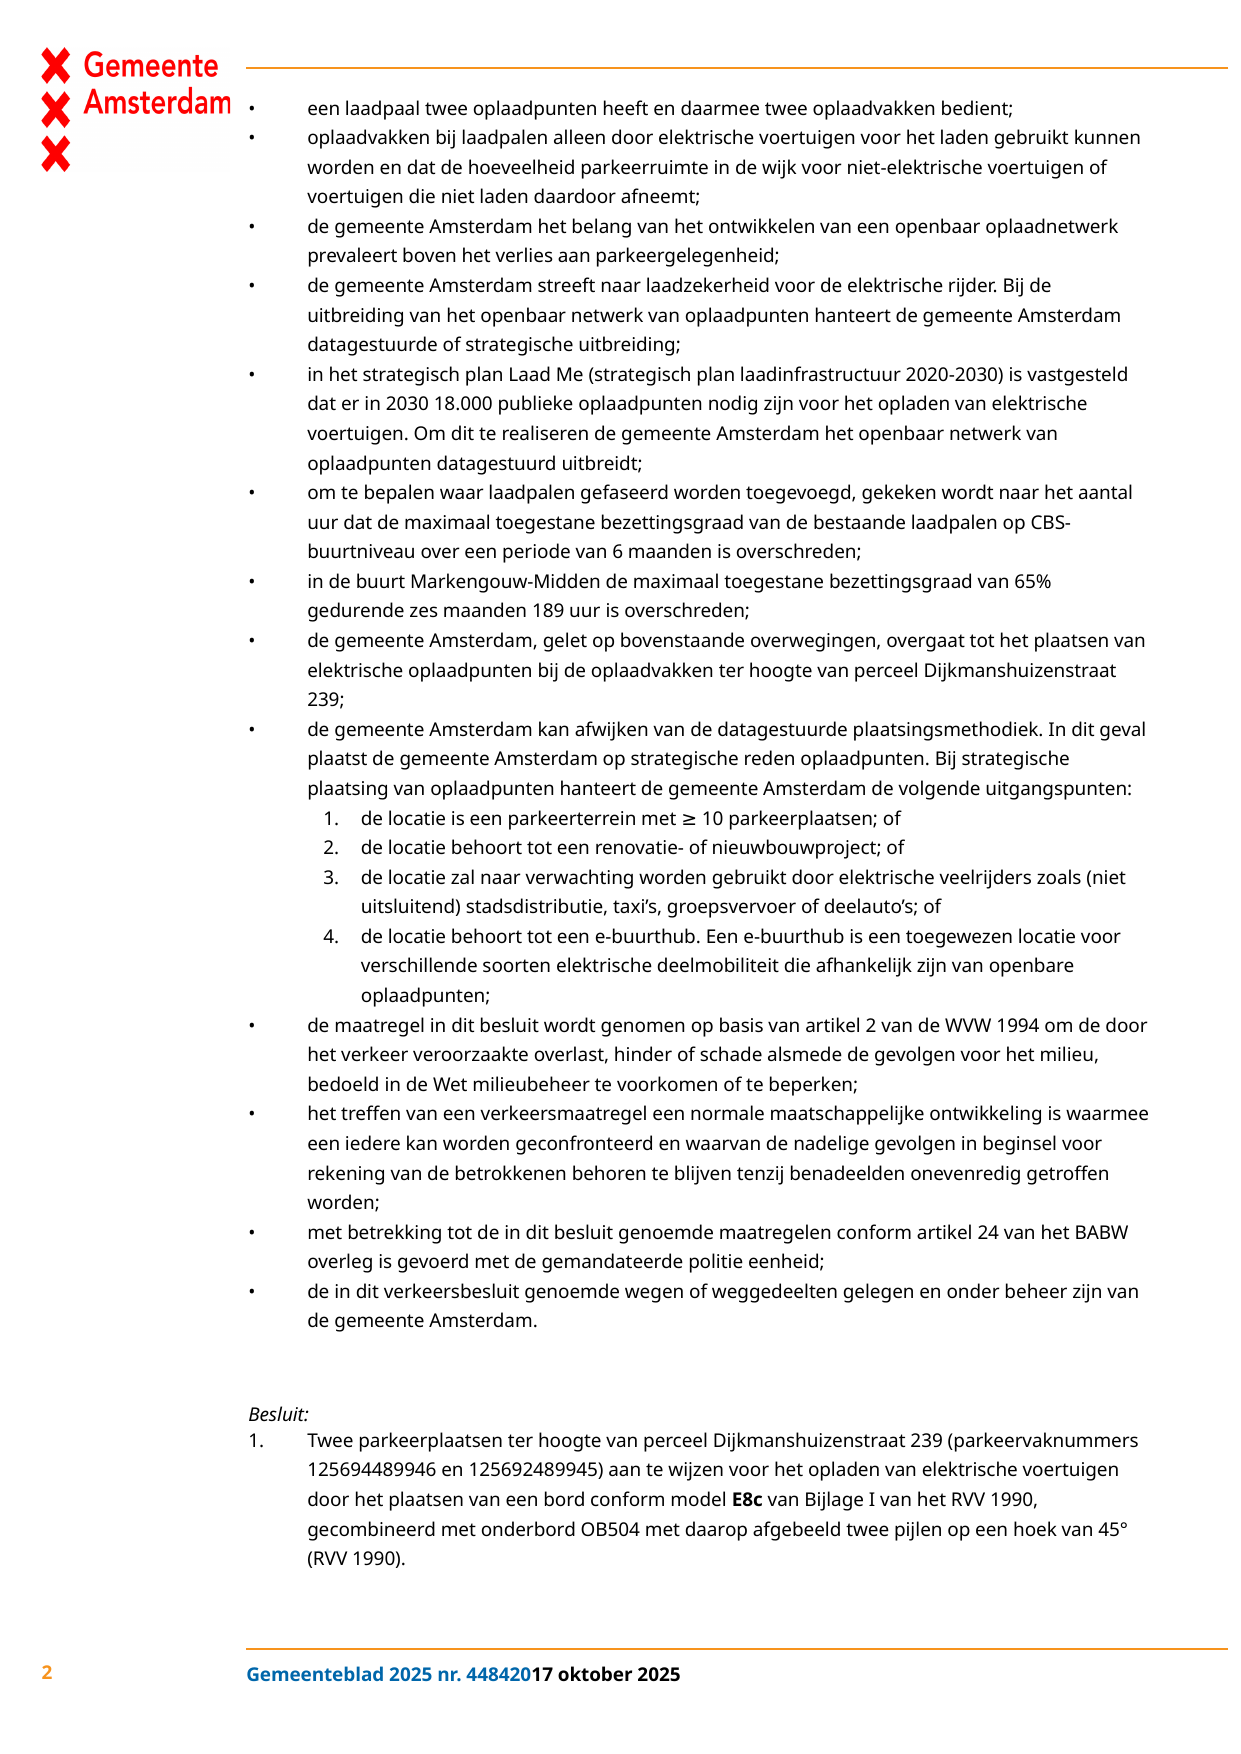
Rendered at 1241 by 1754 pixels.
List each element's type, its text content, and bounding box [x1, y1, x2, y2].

list in het strategisch plan Laad Me (strategisch plan laadinfrastructuur 2020-2030) is vastgesteld dat er in 2030 18.000 publieke oplaadpunten nodig zijn voor het opladen van elektrische voertuigen. Om dit te realiseren de gemeente Amsterdam het openbaar netwerk van oplaadpunten datagestuurd uitbreidt; [248, 361, 1152, 476]
list de locatie is een parkeerterrein met ≥ 10 parkeerplaatsen; of [323, 805, 1152, 831]
list het treffen van een verkeersmaatregel een normale maatschappelijke ontwikkeling is waarmee een iedere kan worden geconfronteerd en waarvan de nadelige gevolgen in beginsel voor rekening van de betrokkenen behoren te blijven tenzij benadeelden onevenredig getroffen worden; [248, 1101, 1152, 1215]
list de locatie behoort tot een renovatie- of nieuwbouwproject; of [323, 834, 1152, 860]
list in de buurt Markengouw-Midden de maximaal toegestane bezettingsgraad van 65% gedurende zes maanden 189 uur is overschreden; [248, 568, 1152, 623]
list de gemeente Amsterdam streeft naar laadzekerheid voor de elektrische rijder. Bij de uitbreiding van het openbaar netwerk van oplaadpunten hanteert de gemeente Amsterdam datagestuurde of strategische uitbreiding; [248, 272, 1152, 357]
list de gemeente Amsterdam, gelet op bovenstaande overwegingen, overgaat tot het plaatsen van elektrische oplaadpunten bij de oplaadvakken ter hoogte van perceel Dijkmanshuizenstraat 239; [248, 627, 1152, 712]
list een laadpaal twee oplaadpunten heeft en daarmee twee oplaadvakken bedient; [248, 95, 1152, 121]
list de maatregel in dit besluit wordt genomen op basis van artikel 2 van de WVW 1994 om de door het verkeer veroorzaakte overlast, hinder of schade alsmede de gevolgen voor het milieu, bedoeld in de Wet milieubeheer te voorkomen of te beperken; [248, 1012, 1152, 1097]
list de locatie zal naar verwachting worden gebruikt door elektrische veelrijders zoals (niet uitsluitend) stadsdistributie, taxi’s, groepsvervoer of deelauto’s; of [323, 864, 1152, 919]
list met betrekking tot de in dit besluit genoemde maatregelen conform artikel 24 van het BABW overleg is gevoerd met de gemandateerde politie eenheid; [248, 1219, 1152, 1274]
list de gemeente Amsterdam kan afwijken van de datagestuurde plaatsingsmethodiek. In dit geval plaatst de gemeente Amsterdam op strategische reden oplaadpunten. Bij strategische plaatsing van oplaadpunten hanteert de gemeente Amsterdam de volgende uitgangspunten: [248, 716, 1152, 801]
list Twee parkeerplaatsen ter hoogte van perceel Dijkmanshuizenstraat 239 (parkeervaknummers 125694489946 en 125692489945) aan te wijzen voor het opladen van elektrische voertuigen door het plaatsen van een bord conform model E8c van Bijlage I van het RVV 1990, gecombineerd met onderbord OB504 met daarop afgebeeld twee pijlen op een hoek van 45° (RVV 1990). [248, 1427, 1152, 1571]
list de gemeente Amsterdam het belang van het ontwikkelen van een openbaar oplaadnetwerk prevaleert boven het verlies aan parkeergelegenheid; [248, 213, 1152, 268]
list oplaadvakken bij laadpalen alleen door elektrische voertuigen voor het laden gebruikt kunnen worden en dat de hoeveelheid parkeerruimte in de wijk voor niet-elektrische voertuigen of voertuigen die niet laden daardoor afneemt; [248, 124, 1152, 209]
text Besluit: [248, 1401, 1152, 1427]
list de in dit verkeersbesluit genoemde wegen of weggedeelten gelegen en onder beheer zijn van de gemeente Amsterdam. [248, 1278, 1152, 1333]
list om te bepalen waar laadpalen gefaseerd worden toegevoegd, gekeken wordt naar het aantal uur dat de maximaal toegestane bezettingsgraad van de bestaande laadpalen op CBS-buurtniveau over een periode van 6 maanden is overschreden; [248, 479, 1152, 564]
list de locatie behoort tot een e-buurthub. Een e-buurthub is een toegewezen locatie voor verschillende soorten elektrische deelmobiliteit die afhankelijk zijn van openbare oplaadpunten; [323, 923, 1152, 1008]
picture [41, 47, 231, 172]
